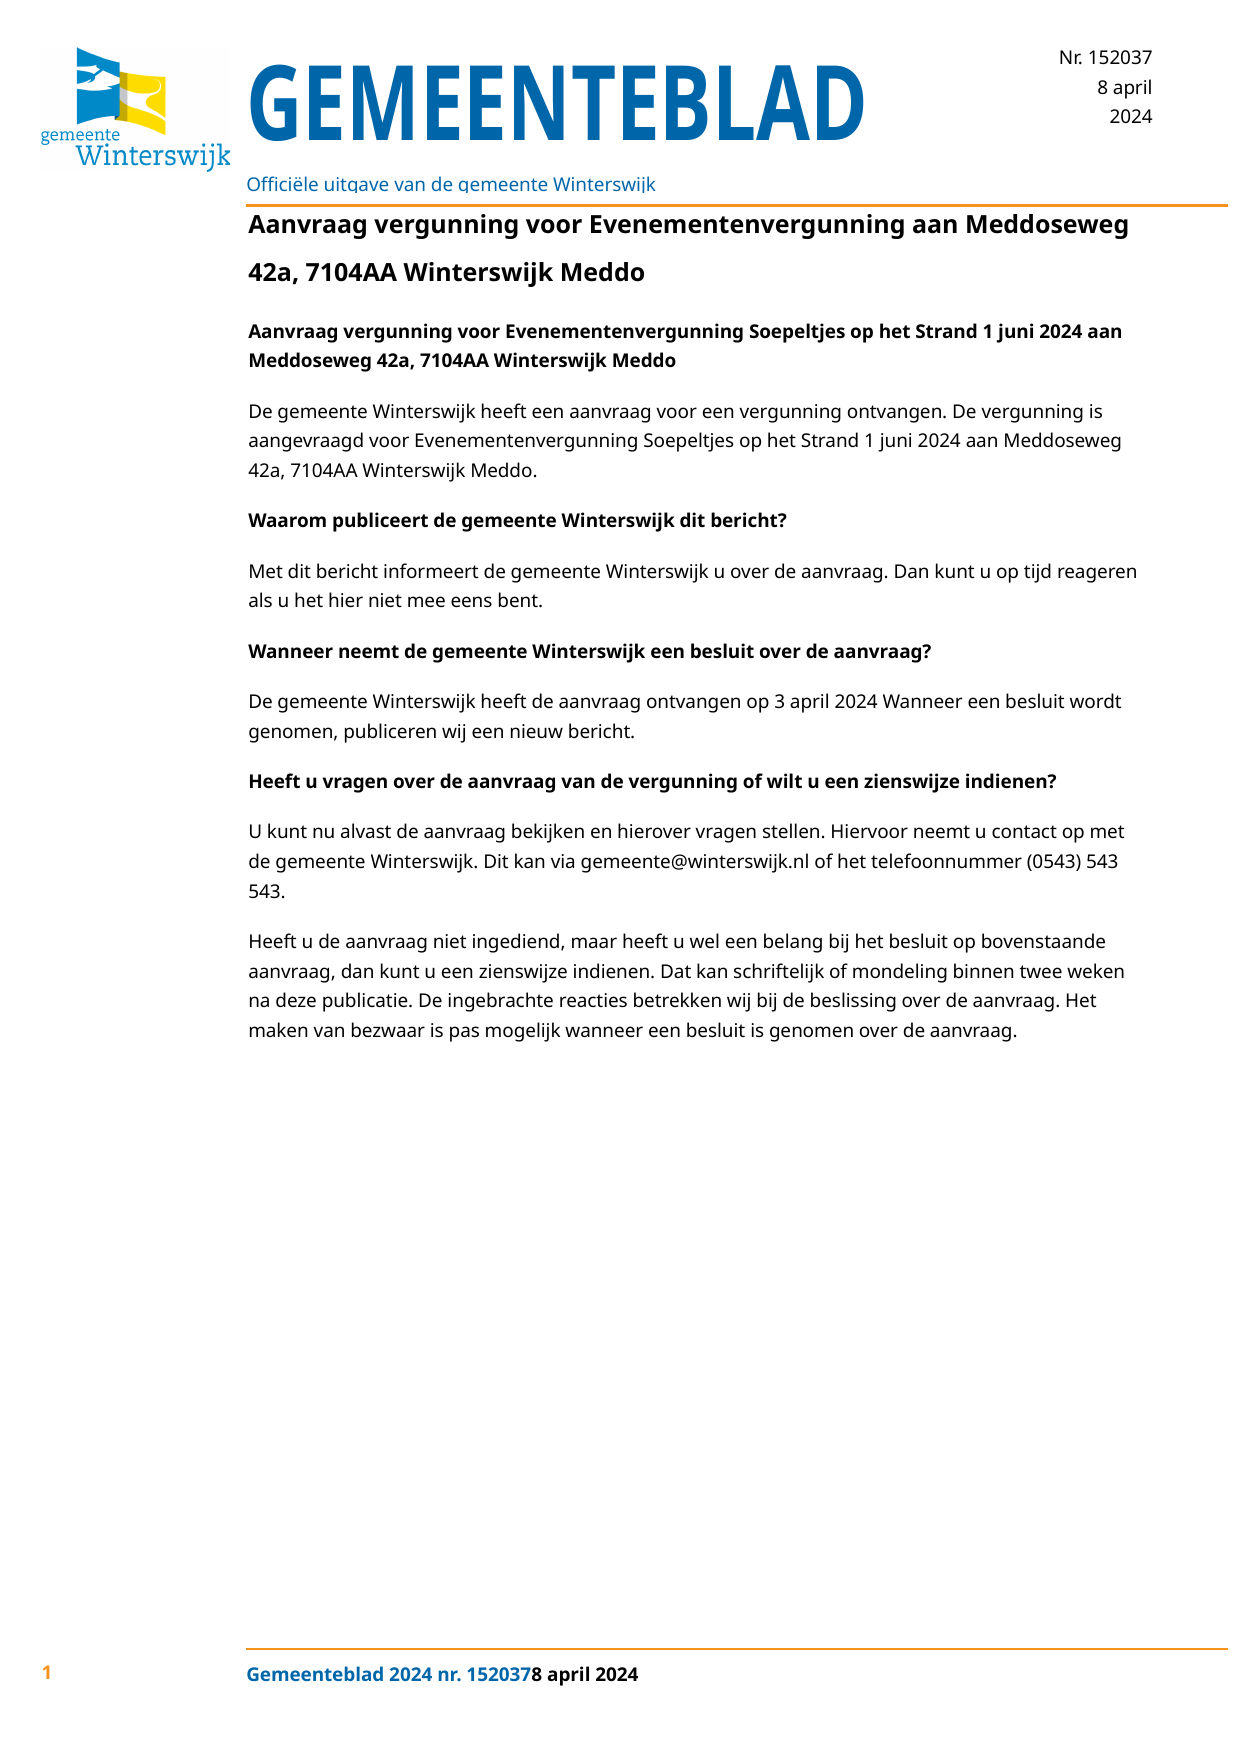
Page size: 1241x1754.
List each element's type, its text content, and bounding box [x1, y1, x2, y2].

text Aanvraag vergunning voor Evenementenvergunning aan Meddoseweg 42a, 7104AA Winterswijk Meddo [248, 207, 1152, 288]
text De gemeente Winterswijk heeft de aanvraag ontvangen op 3 april 2024 Wanneer een besluit wordt genomen, publiceren wij een nieuw bericht. [248, 688, 1152, 744]
text U kunt nu alvast de aanvraag bekijken en hierover vragen stellen. Hiervoor neemt u contact op met de gemeente Winterswijk. Dit kan via gemeente@winterswijk.nl of het telefoonnummer (0543) 543 543. [248, 819, 1152, 904]
picture [41, 47, 231, 172]
text De gemeente Winterswijk heeft een aanvraag voor een vergunning ontvangen. De vergunning is aangevraagd voor Evenementenvergunning Soepeltjes op het Strand 1 juni 2024 aan Meddoseweg 42a, 7104AA Winterswijk Meddo. [248, 398, 1152, 483]
text Heeft u vragen over de aanvraag van de vergunning of wilt u een zienswijze indienen? [248, 768, 1152, 794]
text Wanneer neemt de gemeente Winterswijk een besluit over de aanvraag? [248, 638, 1152, 664]
picture [225, 153, 231, 162]
text Waarom publiceert de gemeente Winterswijk dit bericht? [248, 507, 1152, 533]
text Aanvraag vergunning voor Evenementenvergunning Soepeltjes op het Strand 1 juni 2024 aan Meddoseweg 42a, 7104AA Winterswijk Meddo [248, 318, 1152, 373]
text Heeft u de aanvraag niet ingediend, maar heeft u wel een belang bij het besluit op bovenstaande aanvraag, dan kunt u een zienswijze indienen. Dat kan schriftelijk of mondeling binnen twee weken na deze publicatie. De ingebrachte reacties betrekken wij bij de beslissing over de aanvraag. Het maken van bezwaar is pas mogelijk wanneer een besluit is genomen over de aanvraag. [248, 928, 1152, 1043]
text Met dit bericht informeert de gemeente Winterswijk u over de aanvraag. Dan kunt u op tijd reageren als u het hier niet mee eens bent. [248, 558, 1152, 613]
